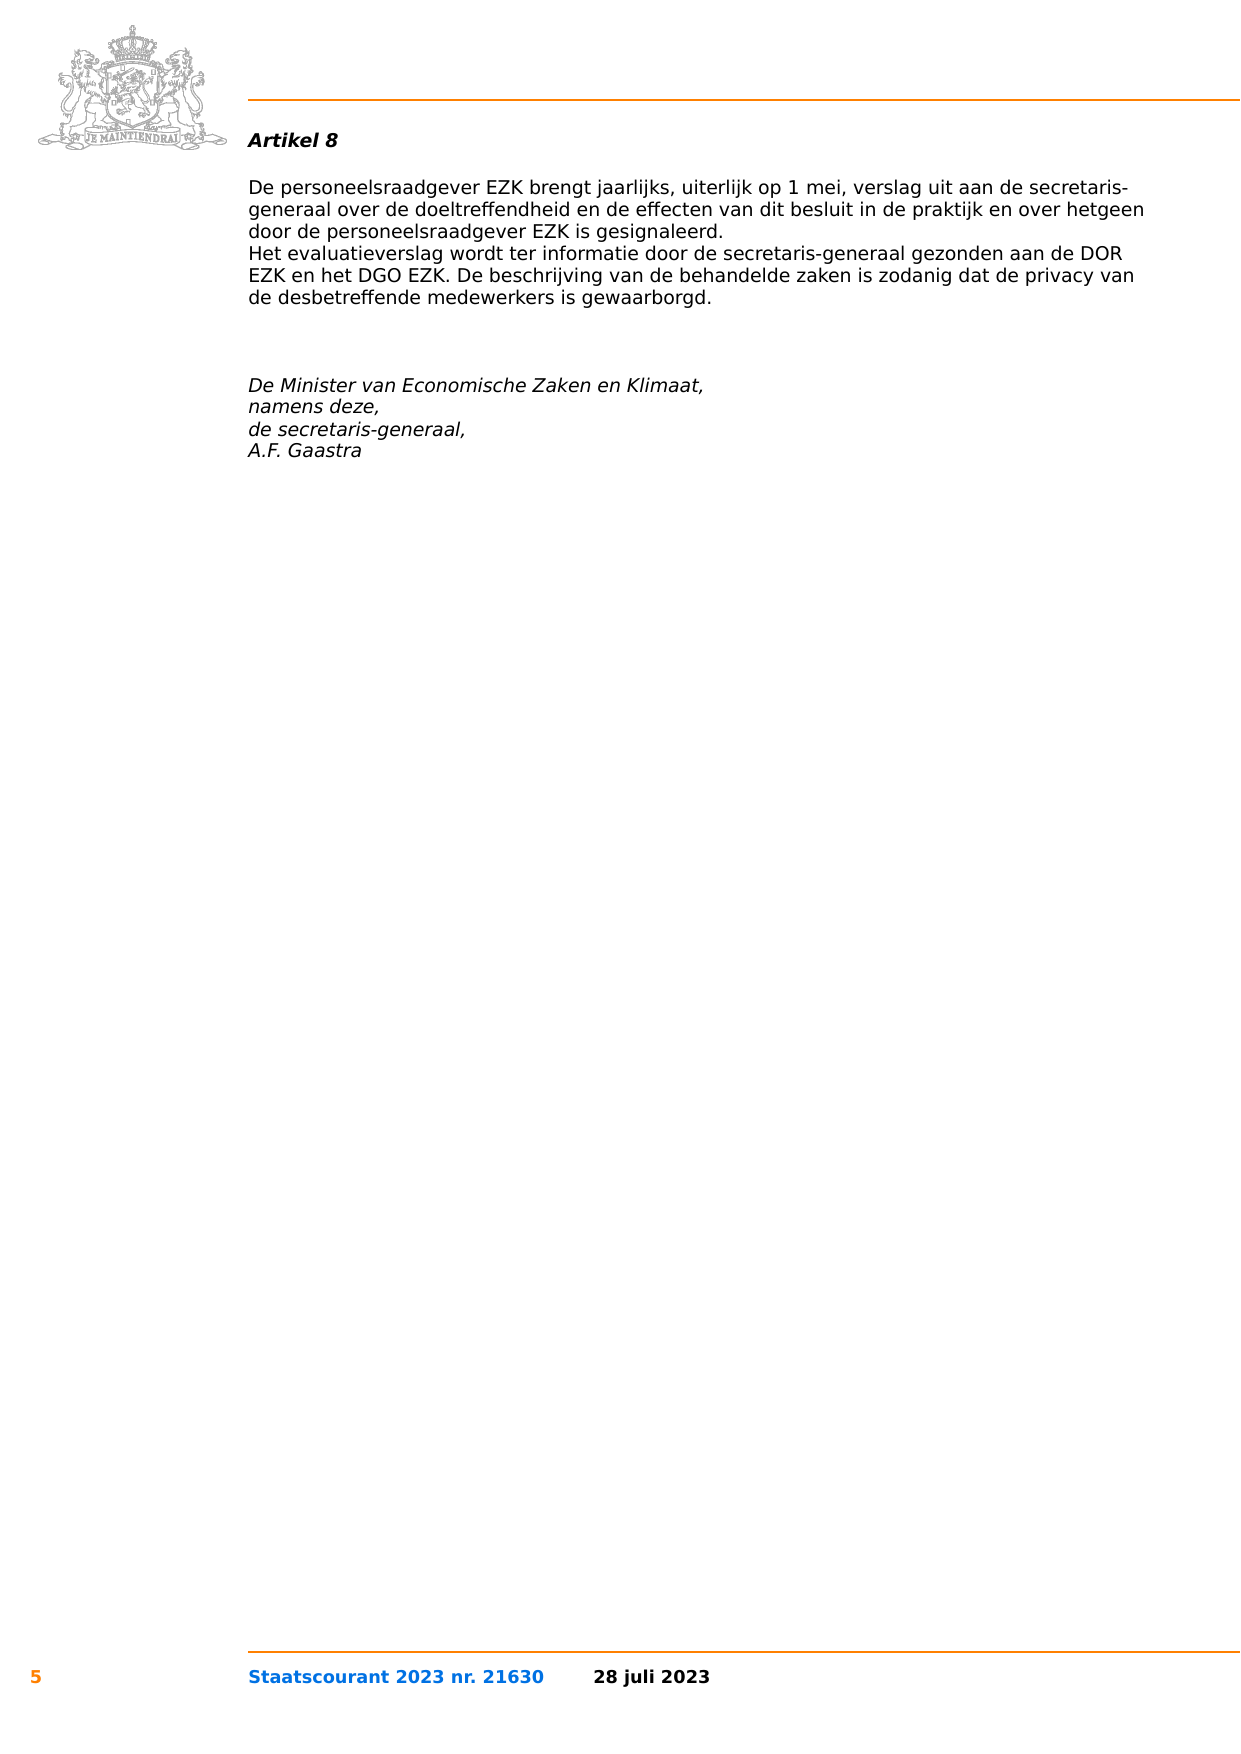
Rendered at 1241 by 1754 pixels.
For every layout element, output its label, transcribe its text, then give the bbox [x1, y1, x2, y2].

text De personeelsraadgever EZK brengt jaarlijks, uiterlijk op 1 mei, verslag uit aan de secretaris-generaal over de doeltreffendheid en de effecten van dit besluit in de praktijk en over hetgeen door de personeelsraadgever EZK is gesignaleerd. [248, 177, 1163, 243]
subtitle Artikel 8 [248, 130, 1163, 152]
text De Minister van Economische Zaken en Klimaat, namens deze, de secretaris-generaal, A.F. Gaastra [248, 374, 1163, 462]
picture [38, 25, 227, 150]
text Het evaluatieverslag wordt ter informatie door de secretaris-generaal gezonden aan de DOR EZK en het DGO EZK. De beschrijving van de behandelde zaken is zodanig dat de privacy van de desbetreffende medewerkers is gewaarborgd. [248, 243, 1163, 309]
